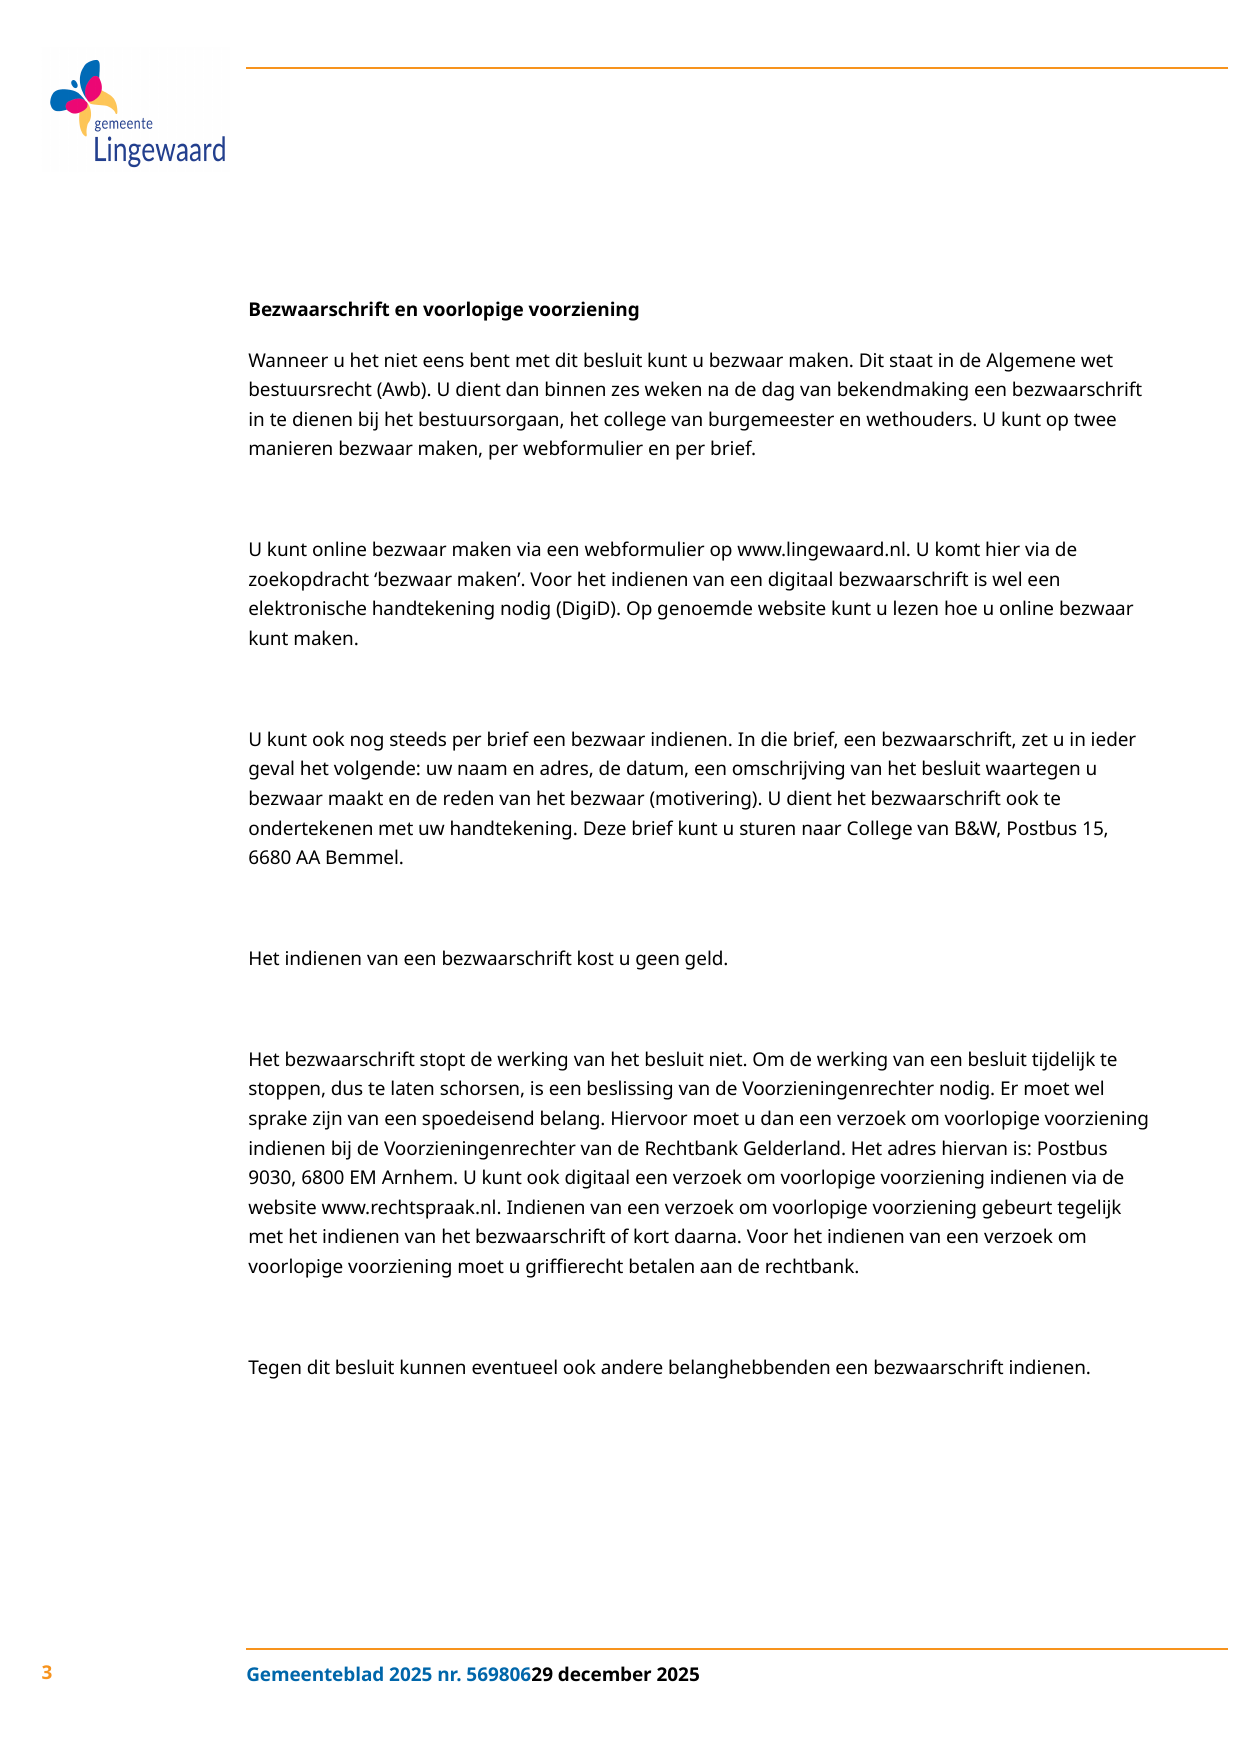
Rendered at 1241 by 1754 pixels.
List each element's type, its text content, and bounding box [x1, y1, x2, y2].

text Het bezwaarschrift stopt de werking van het besluit niet. Om de werking van een besluit tijdelijk te stoppen, dus te laten schorsen, is een beslissing van de Voorzieningenrechter nodig. Er moet wel sprake zijn van een spoedeisend belang. Hiervoor moet u dan een verzoek om voorlopige voorziening indienen bij de Voorzieningenrechter van de Rechtbank Gelderland. Het adres hiervan is: Postbus 9030, 6800 EM Arnhem. U kunt ook digitaal een verzoek om voorlopige voorziening indienen via de website www.rechtspraak.nl. Indienen van een verzoek om voorlopige voorziening gebeurt tegelijk met het indienen van het bezwaarschrift of kort daarna. Voor het indienen van een verzoek om voorlopige voorziening moet u griffierecht betalen aan de rechtbank. [248, 1046, 1152, 1279]
text U kunt online bezwaar maken via een webformulier op www.lingewaard.nl. U komt hier via de zoekopdracht ‘bezwaar maken’. Voor het indienen van een digitaal bezwaarschrift is wel een elektronische handtekening nodig (DigiD). Op genoemde website kunt u lezen hoe u online bezwaar kunt maken. [248, 536, 1152, 651]
picture [41, 47, 231, 172]
text Bezwaarschrift en voorlopige voorziening [248, 296, 1152, 322]
text Tegen dit besluit kunnen eventueel ook andere belanghebbenden een bezwaarschrift indienen. [248, 1354, 1152, 1380]
text Wanneer u het niet eens bent met dit besluit kunt u bezwaar maken. Dit staat in de Algemene wet bestuursrecht (Awb). U dient dan binnen zes weken na de dag van bekendmaking een bezwaarschrift in te dienen bij het bestuursorgaan, het college van burgemeester en wethouders. U kunt op twee manieren bezwaar maken, per webformulier en per brief. [248, 347, 1152, 461]
text U kunt ook nog steeds per brief een bezwaar indienen. In die brief, een bezwaarschrift, zet u in ieder geval het volgende: uw naam en adres, de datum, een omschrijving van het besluit waartegen u bezwaar maakt en de reden van het bezwaar (motivering). U dient het bezwaarschrift ook te ondertekenen met uw handtekening. Deze brief kunt u sturen naar College van B&W, Postbus 15, 6680 AA Bemmel. [248, 726, 1152, 870]
text Het indienen van een bezwaarschrift kost u geen geld. [248, 945, 1152, 971]
